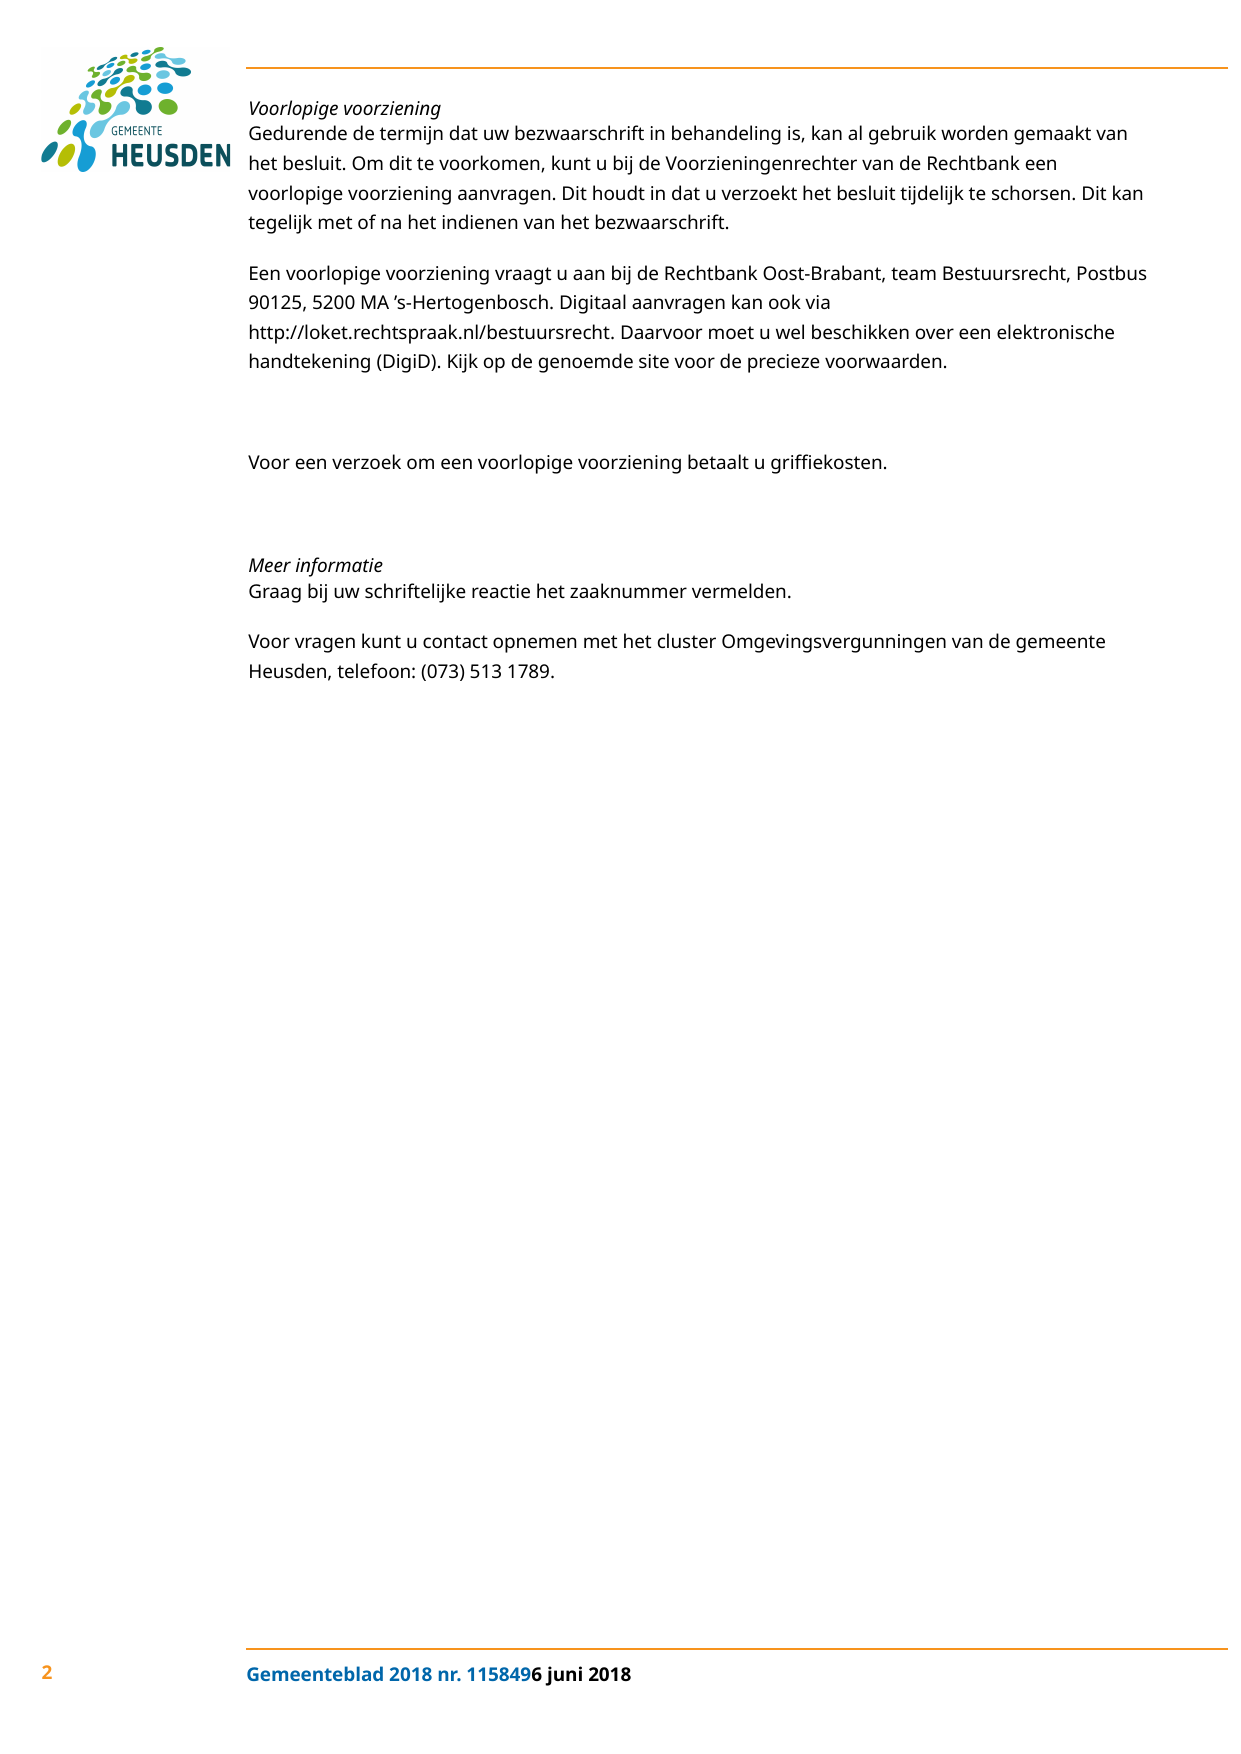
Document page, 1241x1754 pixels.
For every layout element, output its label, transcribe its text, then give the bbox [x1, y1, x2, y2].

text Voorlopige voorziening [248, 95, 1152, 121]
text Voor vragen kunt u contact opnemen met het cluster Omgevingsvergunningen van de gemeente Heusden, telefoon: (073) 513 1789. [248, 629, 1152, 684]
text Graag bij uw schriftelijke reactie het zaaknummer vermelden. [248, 578, 1152, 604]
text Een voorlopige voorziening vraagt u aan bij de Rechtbank Oost-Brabant, team Bestuursrecht, Postbus 90125, 5200 MA ’s-Hertogenbosch. Digitaal aanvragen kan ook via http://loket.rechtspraak.nl/bestuursrecht. Daarvoor moet u wel beschikken over een elektronische handtekening (DigiD). Kijk op de genoemde site voor de precieze voorwaarden. [248, 260, 1152, 374]
picture [41, 47, 231, 172]
text Voor een verzoek om een voorlopige voorziening betaalt u griffiekosten. [248, 449, 1152, 475]
text Meer informatie [248, 552, 1152, 578]
text Gedurende de termijn dat uw bezwaarschrift in behandeling is, kan al gebruik worden gemaakt van het besluit. Om dit te voorkomen, kunt u bij de Voorzieningenrechter van de Rechtbank een voorlopige voorziening aanvragen. Dit houdt in dat u verzoekt het besluit tijdelijk te schorsen. Dit kan tegelijk met of na het indienen van het bezwaarschrift. [248, 121, 1152, 235]
